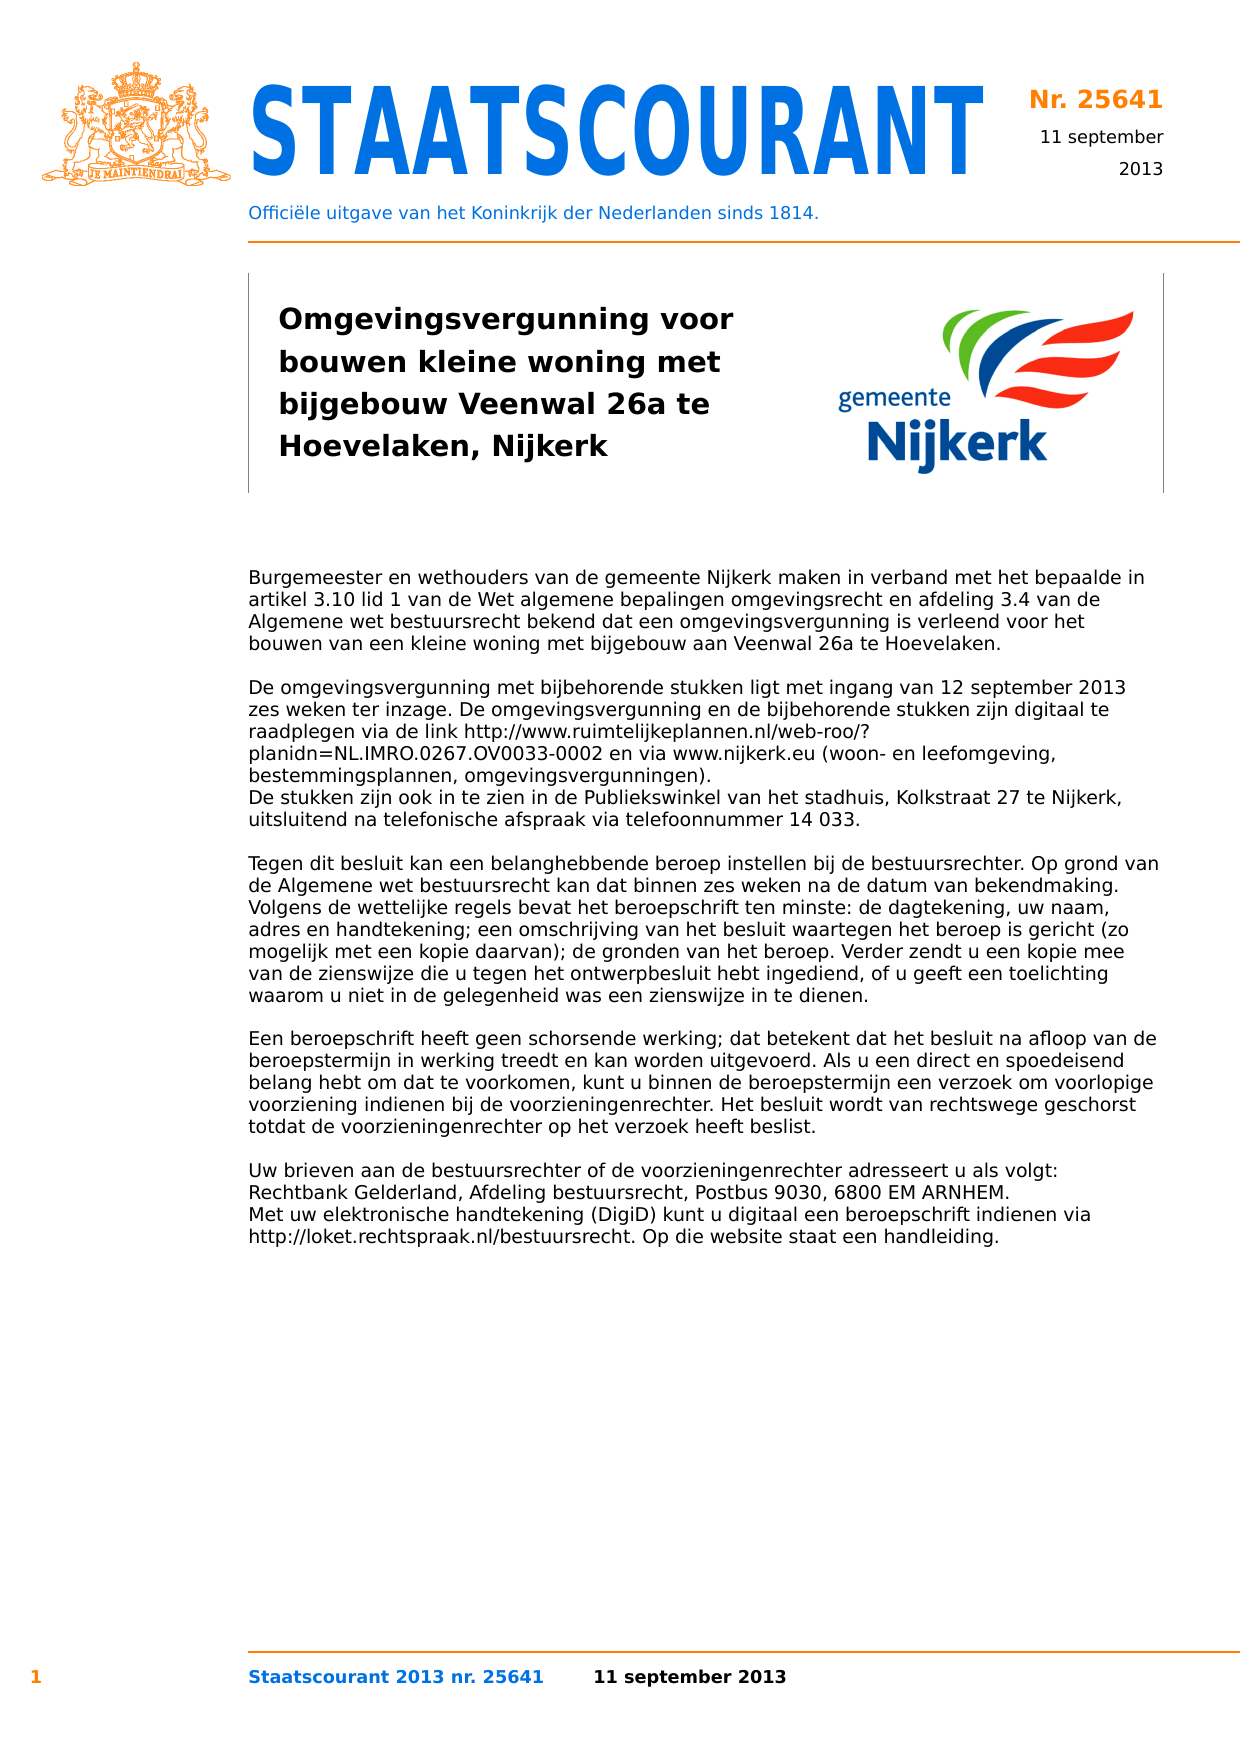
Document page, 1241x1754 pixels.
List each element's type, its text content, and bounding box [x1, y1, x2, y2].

text Rechtbank Gelderland, Afdeling bestuursrecht, Postbus 9030, 6800 EM ARNHEM. [248, 1182, 1163, 1204]
text Uw brieven aan de bestuursrechter of de voorzieningenrechter adresseert u als volgt: [248, 1160, 1163, 1182]
text De omgevingsvergunning met bijbehorende stukken ligt met ingang van 12 september 2013 zes weken ter inzage. De omgevingsvergunning en de bijbehorende stukken zijn digitaal te raadplegen via de link http://www.ruimtelijkeplannen.nl/web-roo/?planidn=NL.IMRO.0267.OV0033-0002 en via www.nijkerk.eu (woon- en leefomgeving, bestemmingsplannen, omgevingsvergunningen). [248, 677, 1163, 787]
text De stukken zijn ook in te zien in de Publiekswinkel van het stadhuis, Kolkstraat 27 te Nijkerk, uitsluitend na telefonische afspraak via telefoonnummer 14 033. [248, 787, 1163, 831]
table_cell Officiële uitgave van het Koninkrijk der Nederlanden sinds 1814. [248, 203, 1240, 241]
table_header [25, 62, 248, 241]
picture [41, 62, 231, 186]
table_header Nr. 25641 [998, 62, 1240, 121]
text Een beroepschrift heeft geen schorsende werking; dat betekent dat het besluit na afloop van de beroepstermijn in werking treedt en kan worden uitgevoerd. Als u een direct en spoedeisend belang hebt om dat te voorkomen, kunt u binnen de beroepstermijn een verzoek om voorlopige voorziening indienen bij de voorzieningenrechter. Het besluit wordt van rechtswege geschorst totdat de voorzieningenrechter op het verzoek heeft beslist. [248, 1028, 1163, 1138]
table_header STAATSCOURANT [248, 62, 998, 203]
table_cell 11 september [998, 121, 1240, 153]
text Burgemeester en wethouders van de gemeente Nijkerk maken in verband met het bepaalde in artikel 3.10 lid 1 van de Wet algemene bepalingen omgevingsrecht en afdeling 3.4 van de Algemene wet bestuursrecht bekend dat een omgevingsvergunning is verleend voor het bouwen van een kleine woning met bijgebouw aan Veenwal 26a te Hoevelaken. [248, 567, 1163, 655]
table_cell 2013 [998, 153, 1240, 203]
subtitle Omgevingsvergunning voor bouwen kleine woning met bijgebouw Veenwal 26a te Hoevelaken, Nijkerk [249, 273, 1163, 493]
picture [838, 302, 1134, 474]
text Met uw elektronische handtekening (DigiD) kunt u digitaal een beroepschrift indienen via http://loket.rechtspraak.nl/bestuursrecht. Op die website staat een handleiding. [248, 1204, 1163, 1248]
text Tegen dit besluit kan een belanghebbende beroep instellen bij de bestuursrechter. Op grond van de Algemene wet bestuursrecht kan dat binnen zes weken na de datum van bekendmaking. Volgens de wettelijke regels bevat het beroepschrift ten minste: de dagtekening, uw naam, adres en handtekening; een omschrijving van het besluit waartegen het beroep is gericht (zo mogelijk met een kopie daarvan); de gronden van het beroep. Verder zendt u een kopie mee van de zienswijze die u tegen het ontwerpbesluit hebt ingediend, of u geeft een toelichting waarom u niet in de gelegenheid was een zienswijze in te dienen. [248, 853, 1163, 1006]
